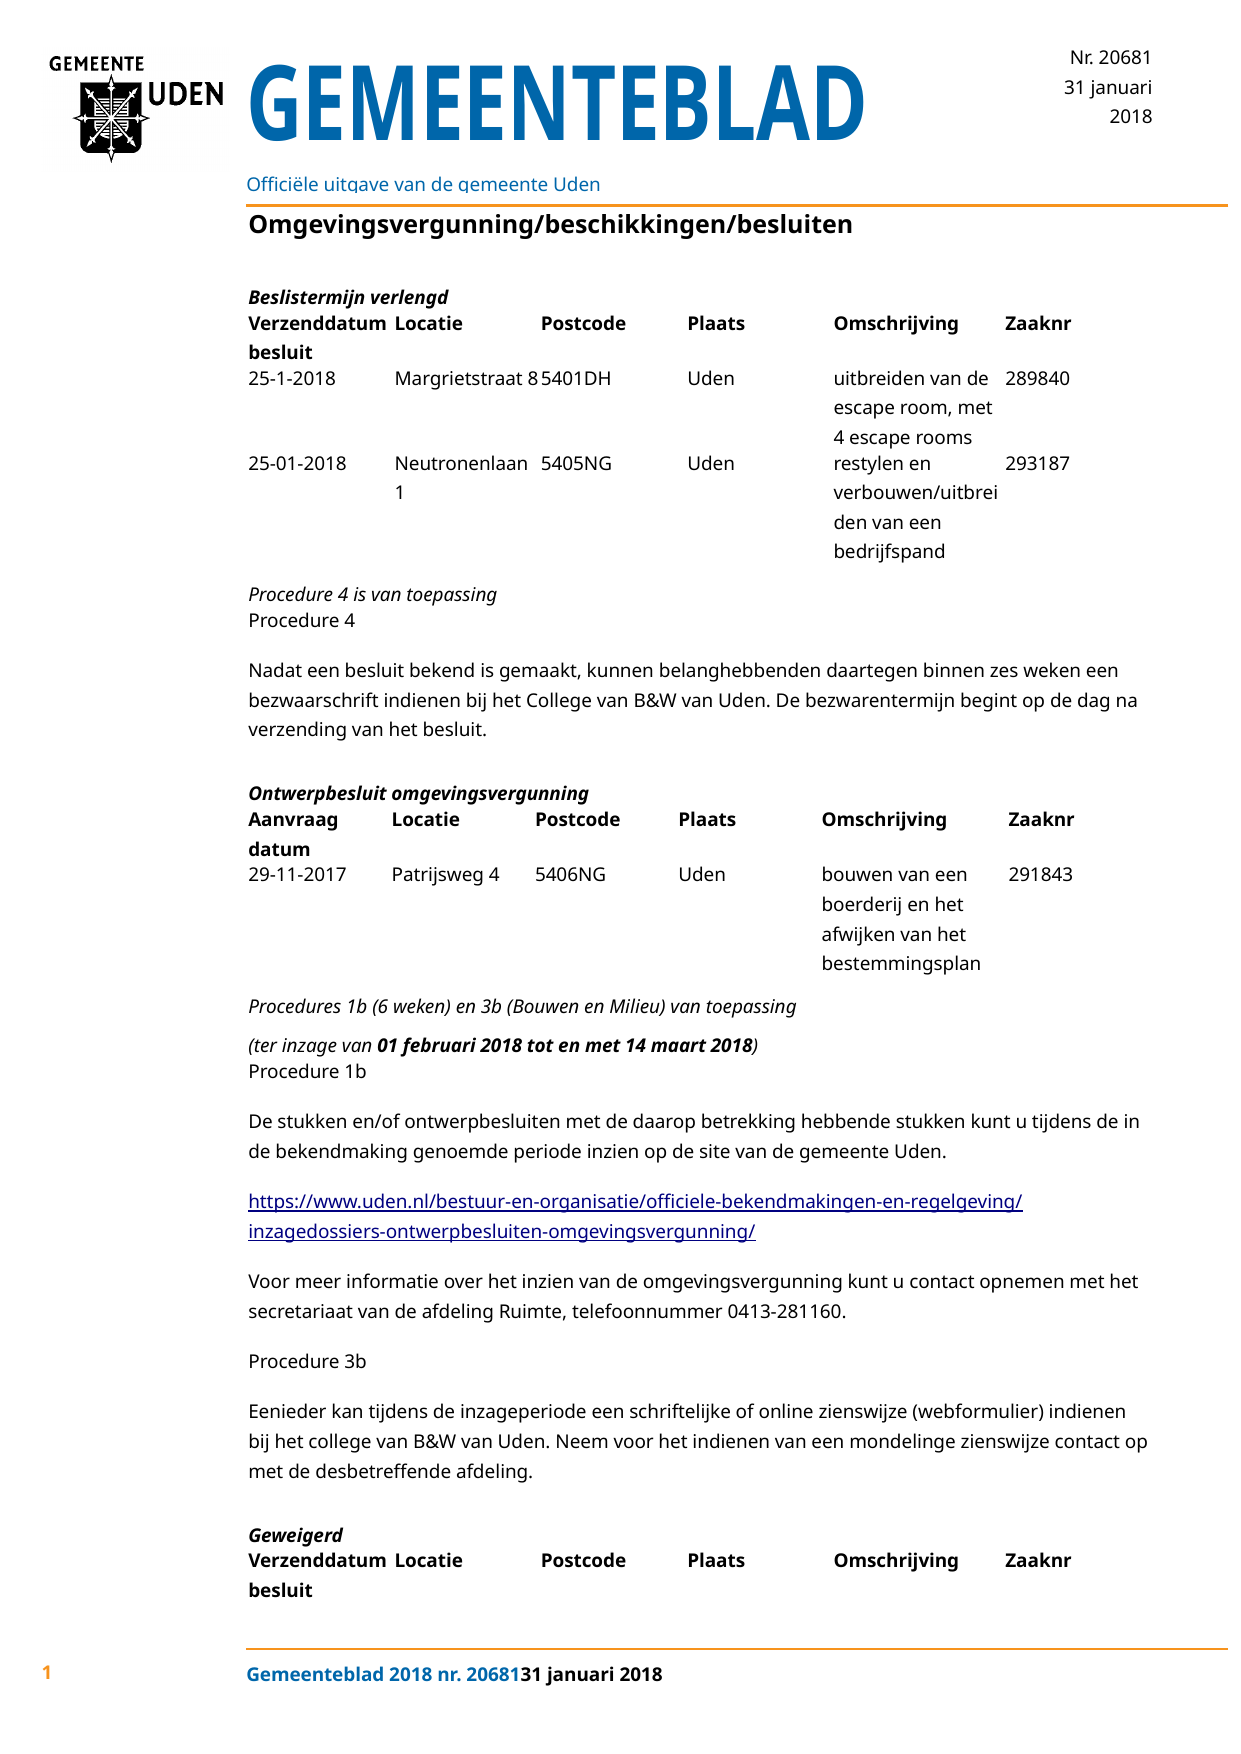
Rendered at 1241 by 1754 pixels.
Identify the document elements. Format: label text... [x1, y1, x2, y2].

table_header Locatie [394, 310, 541, 365]
table_cell 5405NG [541, 450, 687, 564]
table_cell Uden [687, 365, 833, 450]
table_cell 293187 [1005, 450, 1152, 564]
table_cell Margrietstraat 8 [394, 365, 541, 450]
table_cell restylen en verbouwen/uitbreiden van een bedrijfspand [833, 450, 1005, 564]
table_header Postcode [541, 1548, 687, 1603]
table_cell 289840 [1005, 365, 1152, 450]
table_cell uitbreiden van de escape room, met 4 escape rooms [833, 365, 1005, 450]
table_header Zaaknr [1005, 1548, 1152, 1603]
table_header Postcode [535, 806, 678, 862]
picture [41, 47, 231, 172]
table_cell Neutronenlaan 1 [394, 450, 541, 564]
table_cell 25-1-2018 [248, 365, 394, 450]
table_cell 5406NG [535, 862, 678, 976]
table_header Plaats [687, 310, 833, 365]
text Eenieder kan tijdens de inzageperiode een schriftelijke of online zienswijze (webformulier) indienen bij het college van B&W van Uden. Neem voor het indienen van een mondelinge zienswijze contact op met de desbetreffende afdeling. [248, 1399, 1152, 1483]
table_cell 5401DH [541, 365, 687, 450]
text Nadat een besluit bekend is gemaakt, kunnen belanghebbenden daartegen binnen zes weken een bezwaarschrift indienen bij het College van B&W van Uden. De bezwarentermijn begint op de dag na verzending van het besluit. [248, 657, 1152, 742]
text https://www.uden.nl/bestuur-en-organisatie/officiele-bekendmakingen-en-regelgeving/inzagedossiers-ontwerpbesluiten-omgevingsvergunning/ [248, 1188, 1152, 1243]
text (ter inzage van 01 februari 2018 tot en met 14 maart 2018) [248, 1032, 1152, 1058]
table_header Plaats [678, 806, 821, 862]
table_header Postcode [541, 310, 687, 365]
table_header Zaaknr [1008, 806, 1152, 862]
table_header Locatie [394, 1548, 541, 1603]
text Procedure 1b [248, 1058, 1152, 1083]
table_cell Uden [687, 450, 833, 564]
table_cell Patrijsweg 4 [391, 862, 535, 976]
table_header Aanvraag datum [248, 806, 391, 862]
text Geweigerd [248, 1522, 1152, 1547]
text Beslistermijn verlengd [248, 284, 1152, 309]
table_header Omschrijving [833, 1548, 1005, 1603]
table_header Verzenddatum besluit [248, 310, 394, 365]
table_header Verzenddatum besluit [248, 1548, 394, 1603]
text Omgevingsvergunning/beschikkingen/besluiten [248, 207, 1152, 241]
table_cell 25-01-2018 [248, 450, 394, 564]
text Ontwerpbesluit omgevingsvergunning [248, 780, 1152, 806]
text Procedure 3b [248, 1348, 1152, 1374]
text Procedures 1b (6 weken) en 3b (Bouwen en Milieu) van toepassing [248, 993, 1152, 1018]
table_cell Uden [678, 862, 821, 976]
table_header Locatie [391, 806, 535, 862]
table_header Zaaknr [1005, 310, 1152, 365]
text Procedure 4 is van toepassing [248, 581, 1152, 607]
table_header Omschrijving [821, 806, 1008, 862]
text Procedure 4 [248, 607, 1152, 633]
table_header Omschrijving [833, 310, 1005, 365]
table_cell bouwen van een boerderij en het afwijken van het bestemmingsplan [821, 862, 1008, 976]
text Voor meer informatie over het inzien van de omgevingsvergunning kunt u contact opnemen met het secretariaat van de afdeling Ruimte, telefoonnummer 0413-281160. [248, 1268, 1152, 1323]
table_cell 291843 [1008, 862, 1152, 976]
text De stukken en/of ontwerpbesluiten met de daarop betrekking hebbende stukken kunt u tijdens de in de bekendmaking genoemde periode inzien op de site van de gemeente Uden. [248, 1108, 1152, 1163]
table_header Plaats [687, 1548, 833, 1603]
table_cell 29-11-2017 [248, 862, 391, 976]
